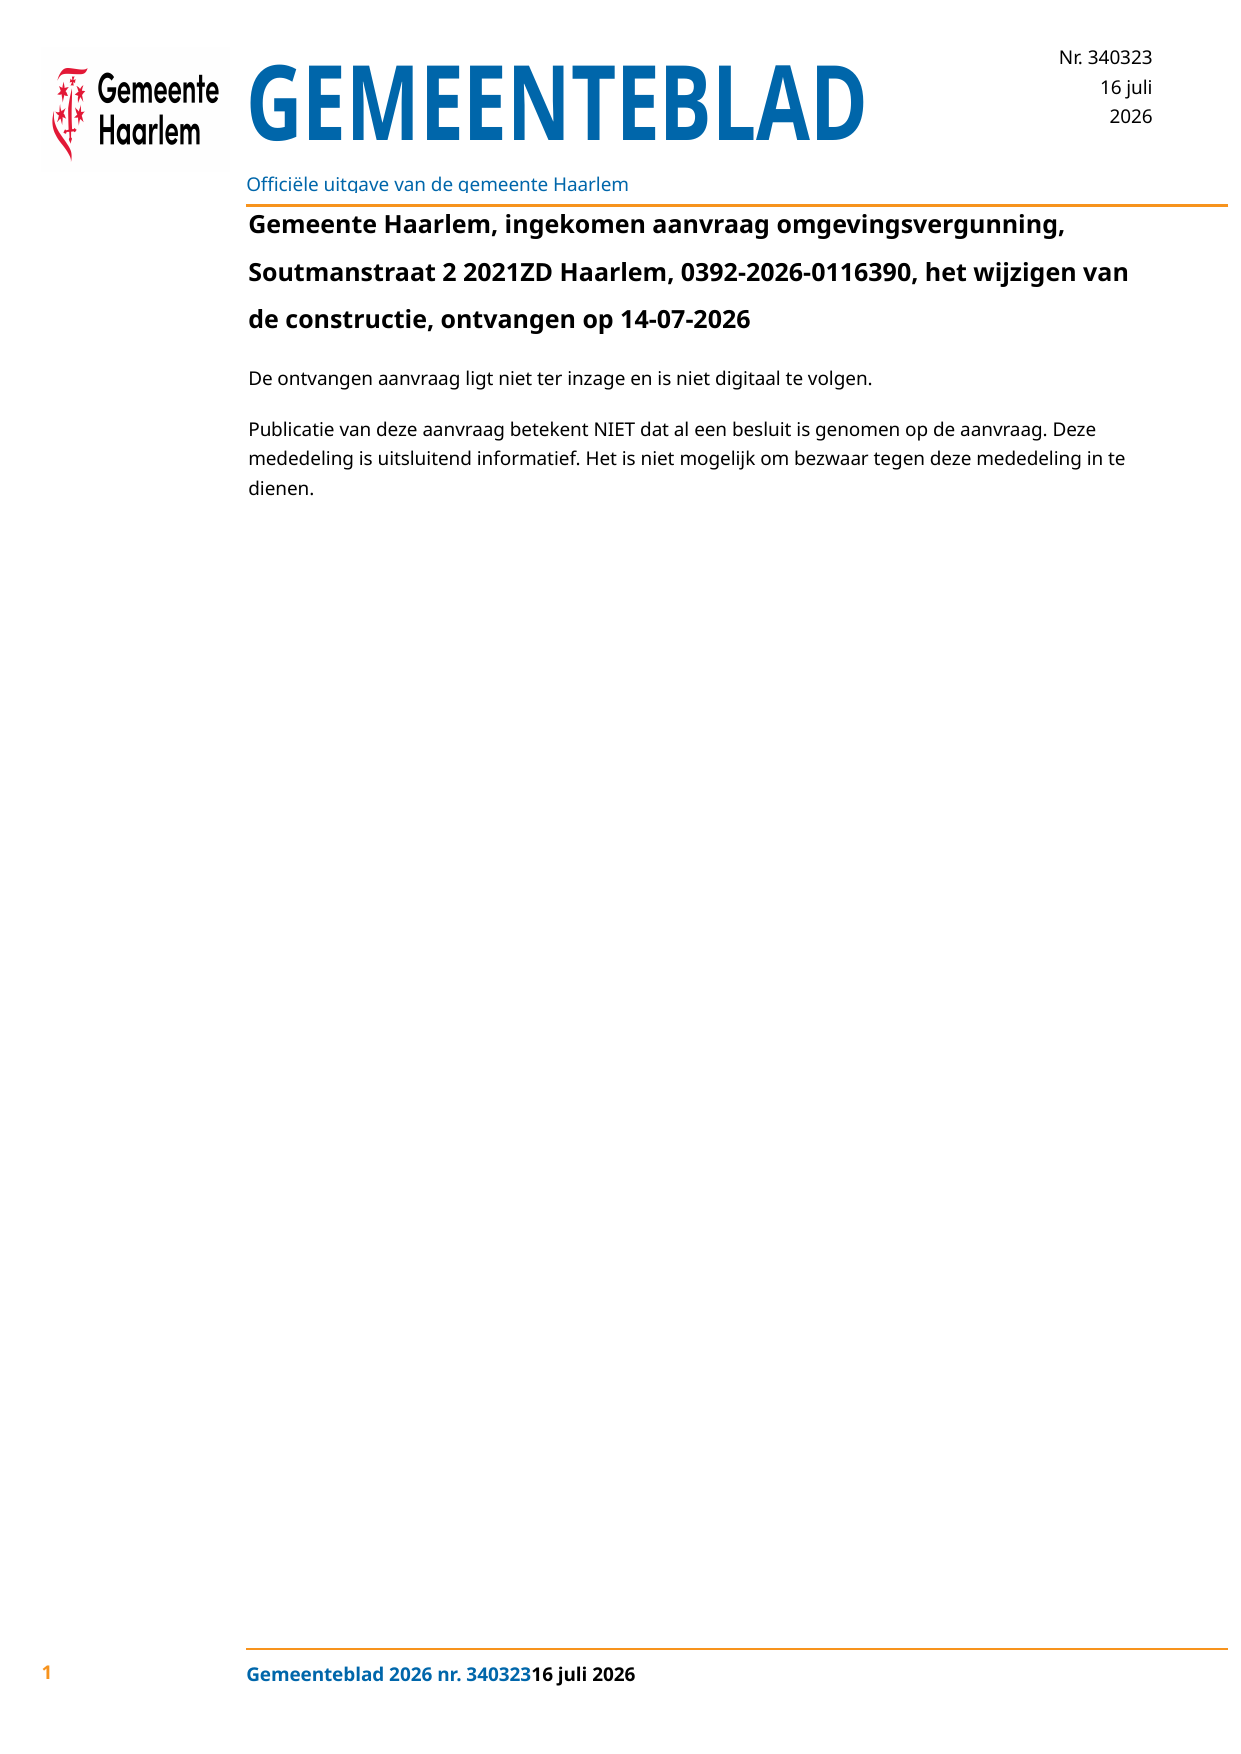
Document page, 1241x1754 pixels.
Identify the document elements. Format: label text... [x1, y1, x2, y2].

picture [41, 47, 231, 172]
text De ontvangen aanvraag ligt niet ter inzage en is niet digitaal te volgen. [248, 366, 1152, 391]
text Publicatie van deze aanvraag betekent NIET dat al een besluit is genomen op de aanvraag. Deze mededeling is uitsluitend informatief. Het is niet mogelijk om bezwaar tegen deze mededeling in te dienen. [248, 416, 1152, 501]
text Gemeente Haarlem, ingekomen aanvraag omgevingsvergunning, Soutmanstraat 2 2021ZD Haarlem, 0392-2026-0116390, het wijzigen van de constructie, ontvangen op 14-07-2026 [248, 207, 1152, 336]
